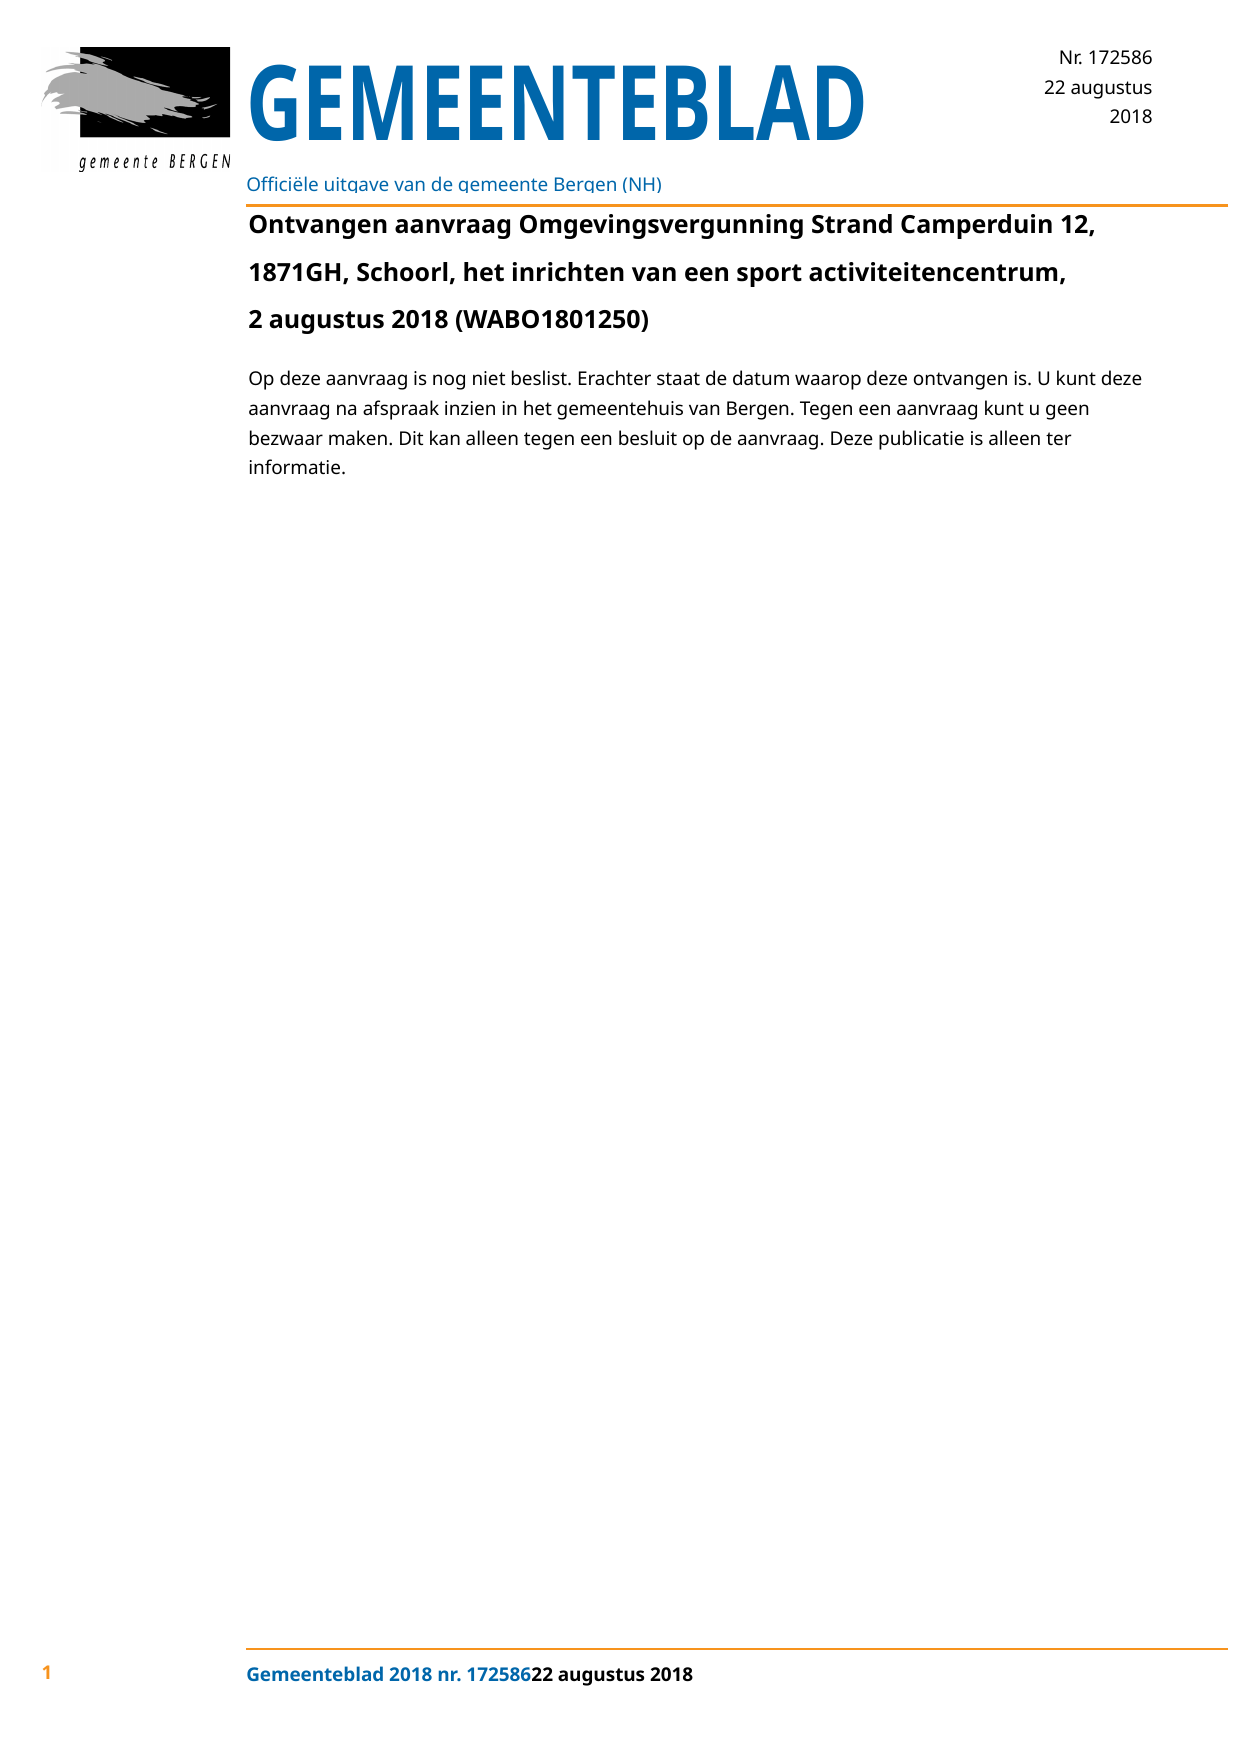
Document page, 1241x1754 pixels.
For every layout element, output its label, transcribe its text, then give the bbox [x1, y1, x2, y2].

text Ontvangen aanvraag Omgevingsvergunning Strand Camperduin 12, 1871GH, Schoorl, het inrichten van een sport activiteitencentrum, 2 augustus 2018 (WABO1801250) [248, 207, 1152, 336]
text Op deze aanvraag is nog niet beslist. Erachter staat de datum waarop deze ontvangen is. U kunt deze aanvraag na afspraak inzien in het gemeentehuis van Bergen. Tegen een aanvraag kunt u geen bezwaar maken. Dit kan alleen tegen een besluit op de aanvraag. Deze publicatie is alleen ter informatie. [248, 366, 1152, 480]
picture [41, 47, 231, 172]
